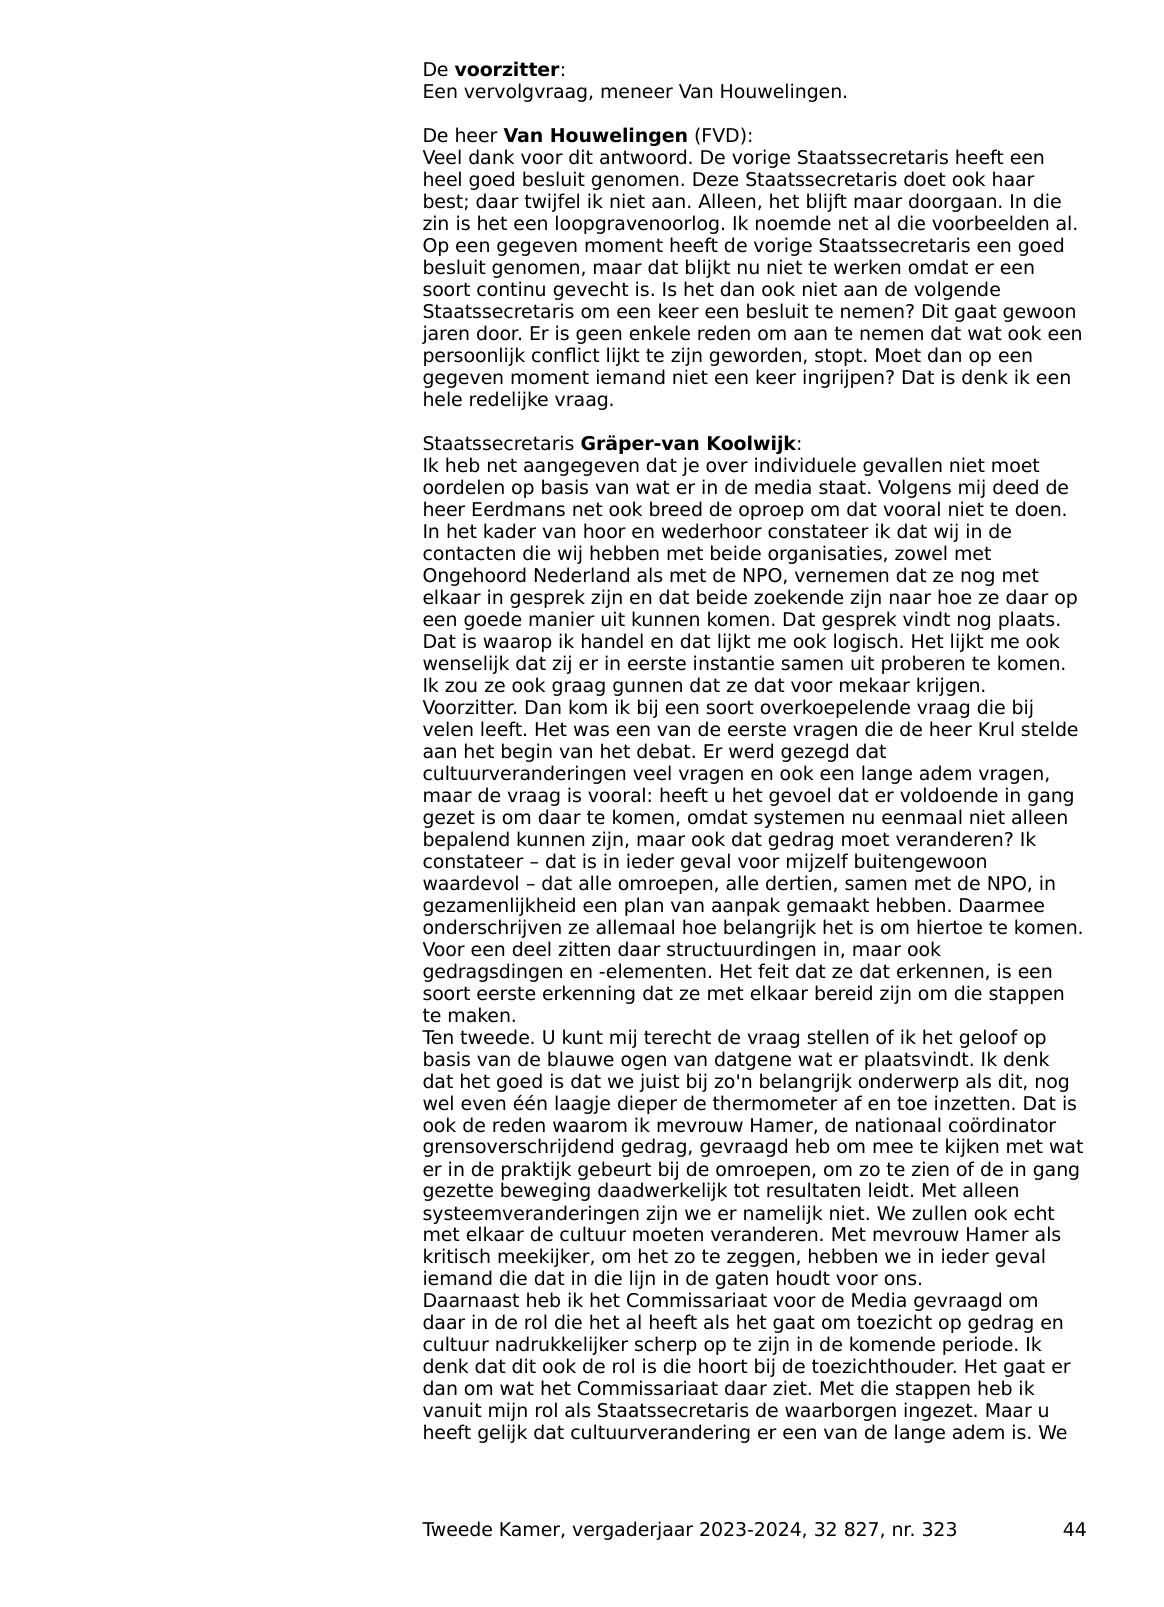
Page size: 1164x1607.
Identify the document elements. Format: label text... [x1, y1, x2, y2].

text De voorzitter: [422, 59, 1087, 81]
text Staatssecretaris Gräper-van Koolwijk: [422, 433, 1087, 455]
text Veel dank voor dit antwoord. De vorige Staatssecretaris heeft een heel goed besluit genomen. Deze Staatssecretaris doet ook haar best; daar twijfel ik niet aan. Alleen, het blijft maar doorgaan. In die zin is het een loopgravenoorlog. Ik noemde net al die voorbeelden al. Op een gegeven moment heeft de vorige Staatssecretaris een goed besluit genomen, maar dat blijkt nu niet te werken omdat er een soort continu gevecht is. Is het dan ook niet aan de volgende Staatssecretaris om een keer een besluit te nemen? Dit gaat gewoon jaren door. Er is geen enkele reden om aan te nemen dat wat ook een persoonlijk conflict lijkt te zijn geworden, stopt. Moet dan op een gegeven moment iemand niet een keer ingrijpen? Dat is denk ik een hele redelijke vraag. [422, 147, 1087, 411]
text Voorzitter. Dan kom ik bij een soort overkoepelende vraag die bij velen leeft. Het was een van de eerste vragen die de heer Krul stelde aan het begin van het debat. Er werd gezegd dat cultuurveranderingen veel vragen en ook een lange adem vragen, maar de vraag is vooral: heeft u het gevoel dat er voldoende in gang gezet is om daar te komen, omdat systemen nu eenmaal niet alleen bepalend kunnen zijn, maar ook dat gedrag moet veranderen? Ik constateer – dat is in ieder geval voor mijzelf buitengewoon waardevol – dat alle omroepen, alle dertien, samen met de NPO, in gezamenlijkheid een plan van aanpak gemaakt hebben. Daarmee onderschrijven ze allemaal hoe belangrijk het is om hiertoe te komen. Voor een deel zitten daar structuurdingen in, maar ook gedragsdingen en -elementen. Het feit dat ze dat erkennen, is een soort eerste erkenning dat ze met elkaar bereid zijn om die stappen te maken. [422, 697, 1087, 1027]
text Daarnaast heb ik het Commissariaat voor de Media gevraagd om daar in de rol die het al heeft als het gaat om toezicht op gedrag en cultuur nadrukkelijker scherp op te zijn in de komende periode. Ik denk dat dit ook de rol is die hoort bij de toezichthouder. Het gaat er dan om wat het Commissariaat daar ziet. Met die stappen heb ik vanuit mijn rol als Staatssecretaris de waarborgen ingezet. Maar u heeft gelijk dat cultuurverandering er een van de lange adem is. We [422, 1290, 1087, 1444]
text Ten tweede. U kunt mij terecht de vraag stellen of ik het geloof op basis van de blauwe ogen van datgene wat er plaatsvindt. Ik denk dat het goed is dat we juist bij zo'n belangrijk onderwerp als dit, nog wel even één laagje dieper de thermometer af en toe inzetten. Dat is ook de reden waarom ik mevrouw Hamer, de nationaal coördinator grensoverschrijdend gedrag, gevraagd heb om mee te kijken met wat er in de praktijk gebeurt bij de omroepen, om zo te zien of de in gang gezette beweging daadwerkelijk tot resultaten leidt. Met alleen systeemveranderingen zijn we er namelijk niet. We zullen ook echt met elkaar de cultuur moeten veranderen. Met mevrouw Hamer als kritisch meekijker, om het zo te zeggen, hebben we in ieder geval iemand die dat in die lijn in de gaten houdt voor ons. [422, 1027, 1087, 1290]
text Ik heb net aangegeven dat je over individuele gevallen niet moet oordelen op basis van wat er in de media staat. Volgens mij deed de heer Eerdmans net ook breed de oproep om dat vooral niet te doen. In het kader van hoor en wederhoor constateer ik dat wij in de contacten die wij hebben met beide organisaties, zowel met Ongehoord Nederland als met de NPO, vernemen dat ze nog met elkaar in gesprek zijn en dat beide zoekende zijn naar hoe ze daar op een goede manier uit kunnen komen. Dat gesprek vindt nog plaats. Dat is waarop ik handel en dat lijkt me ook logisch. Het lijkt me ook wenselijk dat zij er in eerste instantie samen uit proberen te komen. Ik zou ze ook graag gunnen dat ze dat voor mekaar krijgen. [422, 455, 1087, 697]
text Een vervolgvraag, meneer Van Houwelingen. [422, 81, 1087, 103]
text De heer Van Houwelingen (FVD): [422, 125, 1087, 147]
